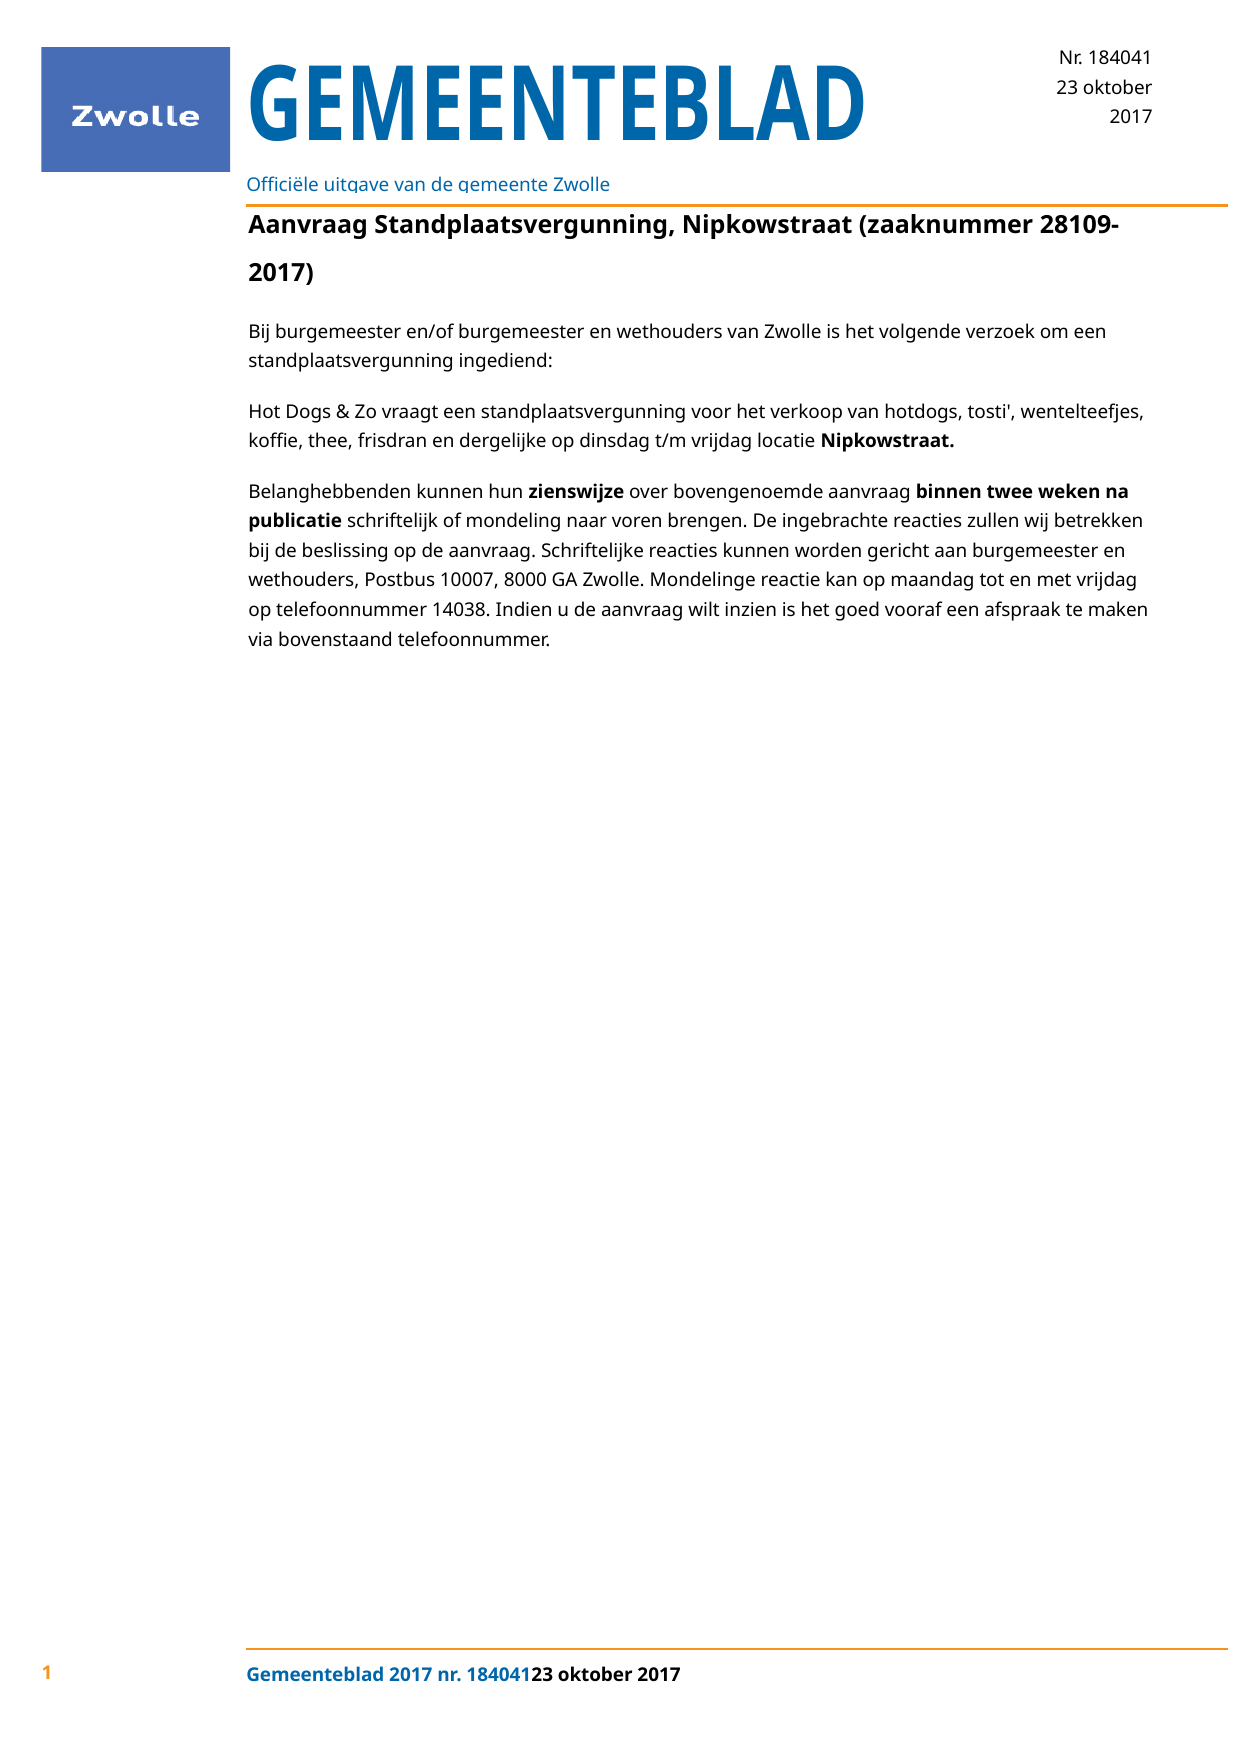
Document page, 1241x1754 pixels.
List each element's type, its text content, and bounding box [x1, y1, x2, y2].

text Belanghebbenden kunnen hun zienswijze over bovengenoemde aanvraag binnen twee weken na publicatie schriftelijk of mondeling naar voren brengen. De ingebrachte reacties zullen wij betrekken bij de beslissing op de aanvraag. Schriftelijke reacties kunnen worden gericht aan burgemeester en wethouders, Postbus 10007, 8000 GA Zwolle. Mondelinge reactie kan op maandag tot en met vrijdag op telefoonnummer 14038. Indien u de aanvraag wilt inzien is het goed vooraf een afspraak te maken via bovenstaand telefoonnummer. [248, 478, 1152, 652]
text Hot Dogs & Zo vraagt een standplaatsvergunning voor het verkoop van hotdogs, tosti', wentelteefjes, koffie, thee, frisdran en dergelijke op dinsdag t/m vrijdag locatie Nipkowstraat. [248, 398, 1152, 453]
text Aanvraag Standplaatsvergunning, Nipkowstraat (zaaknummer 28109-2017) [248, 207, 1152, 288]
picture [41, 47, 231, 172]
text Bij burgemeester en/of burgemeester en wethouders van Zwolle is het volgende verzoek om een standplaatsvergunning ingediend: [248, 318, 1152, 373]
